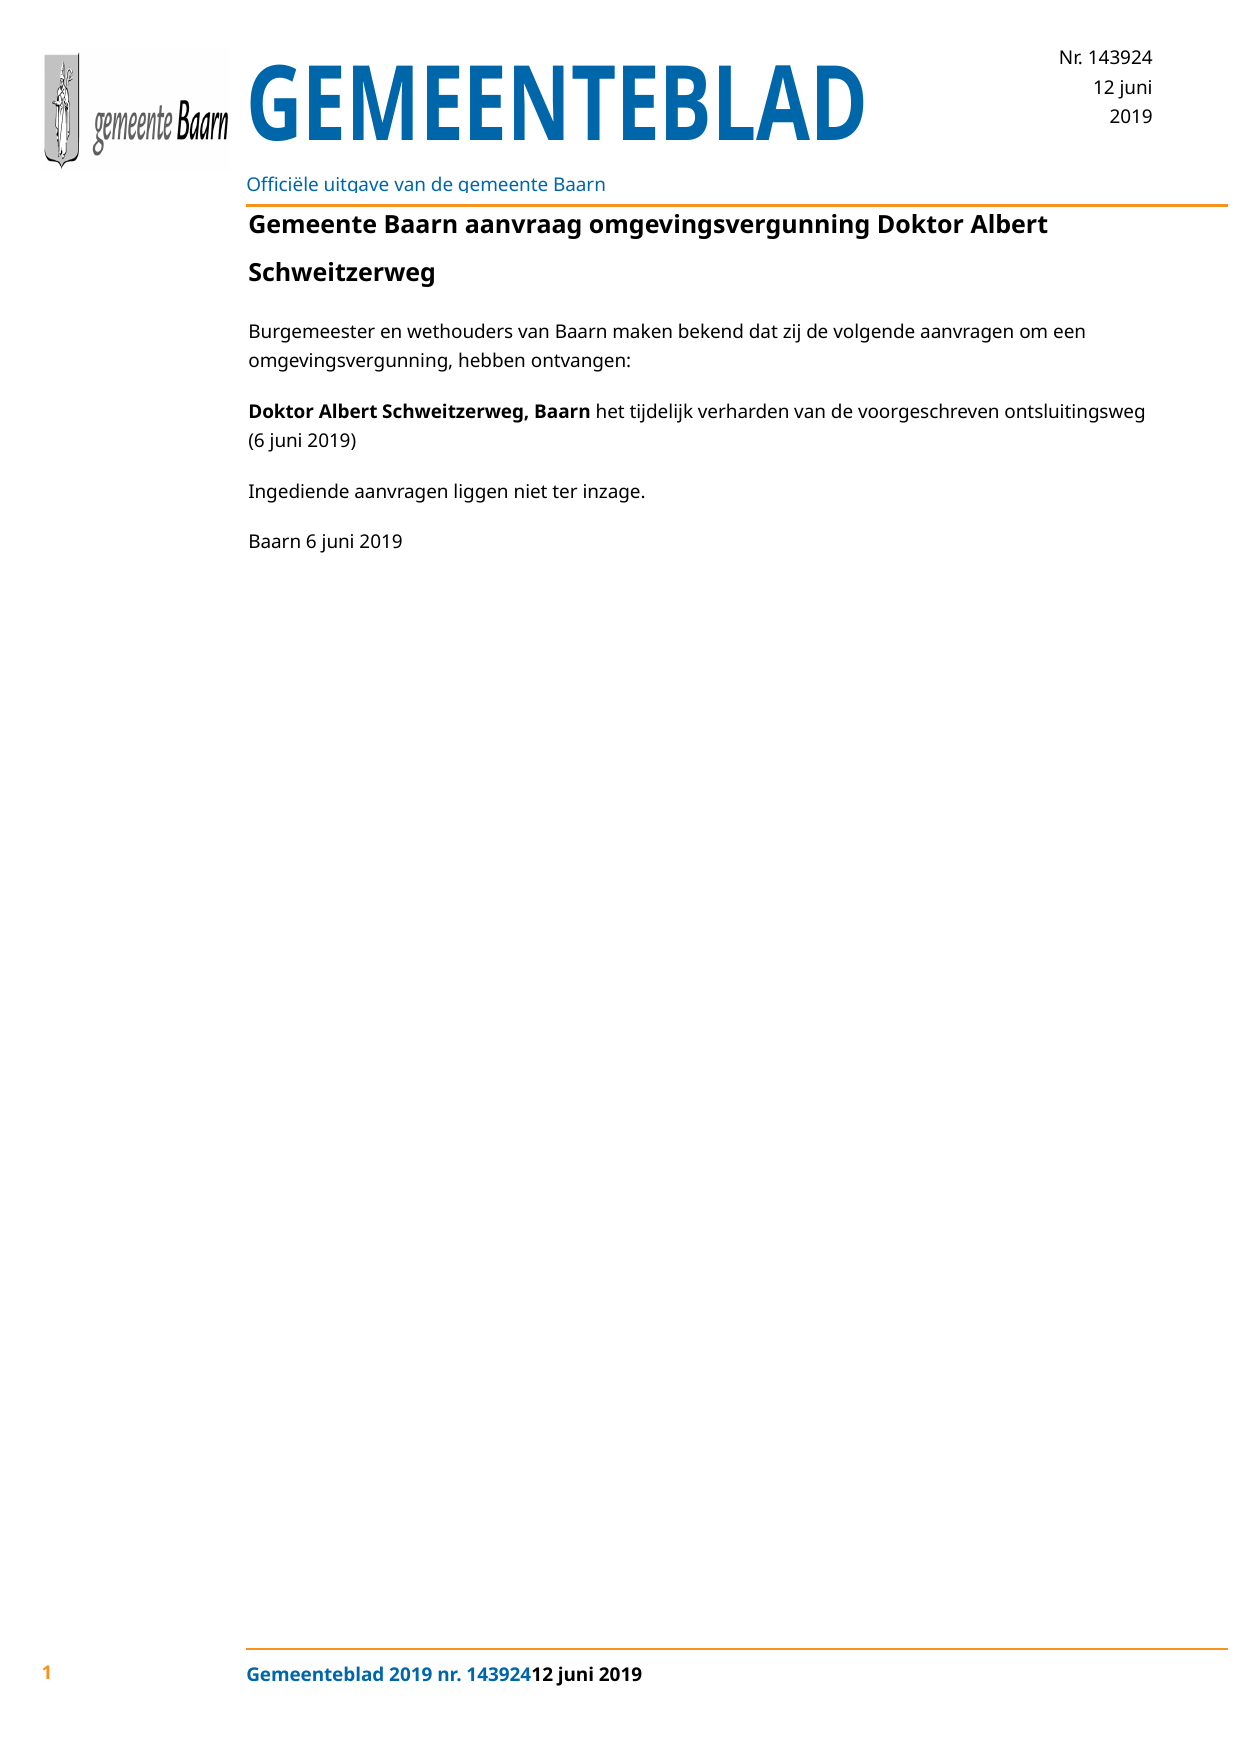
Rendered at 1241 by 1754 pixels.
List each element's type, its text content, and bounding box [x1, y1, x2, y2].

text Gemeente Baarn aanvraag omgevingsvergunning Doktor Albert Schweitzerweg [248, 207, 1152, 288]
picture [41, 47, 231, 172]
text Baarn 6 juni 2019 [248, 528, 1152, 554]
text Burgemeester en wethouders van Baarn maken bekend dat zij de volgende aanvragen om een omgevingsvergunning, hebben ontvangen: [248, 318, 1152, 373]
text Ingediende aanvragen liggen niet ter inzage. [248, 478, 1152, 504]
text Doktor Albert Schweitzerweg, Baarn het tijdelijk verharden van de voorgeschreven ontsluitingsweg (6 juni 2019) [248, 398, 1152, 453]
